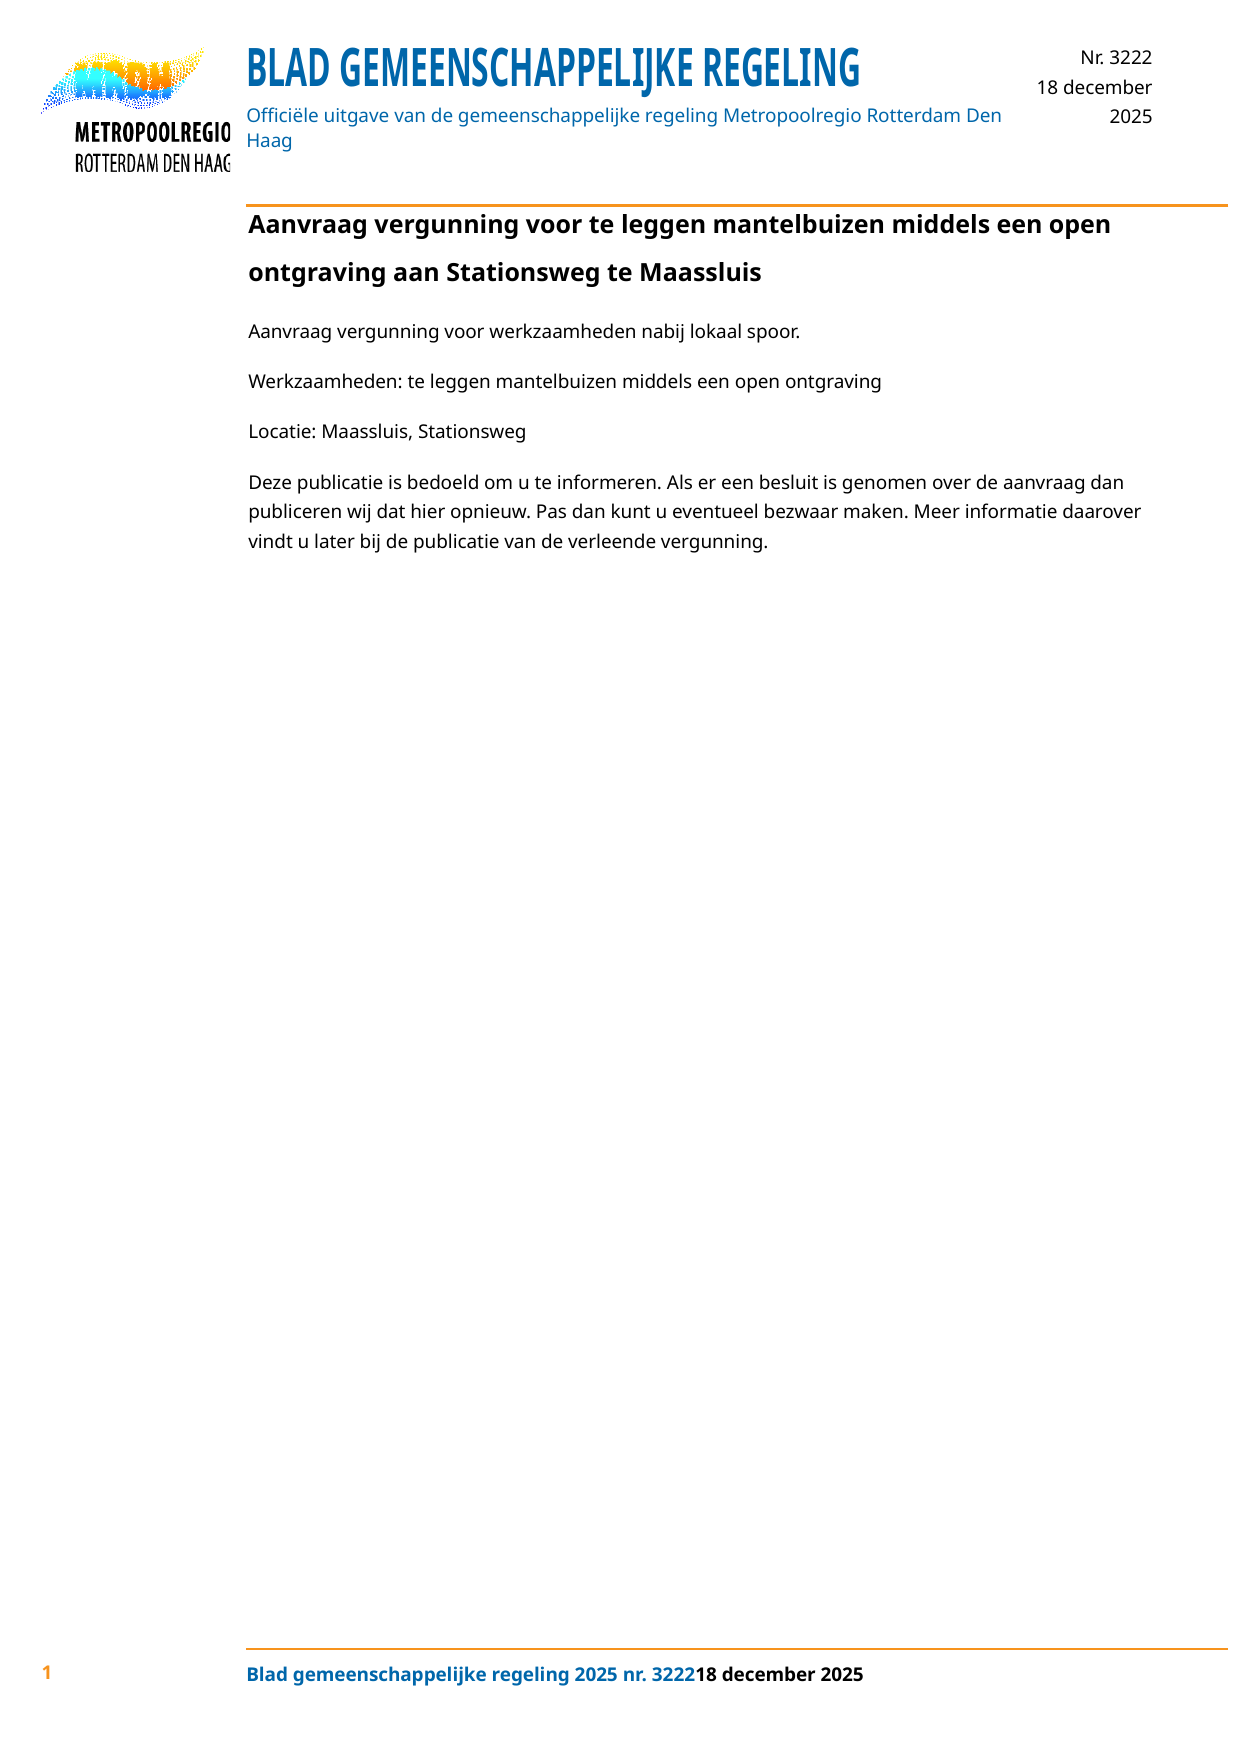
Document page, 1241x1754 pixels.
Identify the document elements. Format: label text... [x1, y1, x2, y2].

text Locatie: Maassluis, Stationsweg [248, 419, 1152, 444]
text Aanvraag vergunning voor te leggen mantelbuizen middels een open ontgraving aan Stationsweg te Maassluis [248, 207, 1152, 288]
picture [41, 47, 231, 172]
text Werkzaamheden: te leggen mantelbuizen middels een open ontgraving [248, 368, 1152, 394]
text Aanvraag vergunning voor werkzaamheden nabij lokaal spoor. [248, 318, 1152, 344]
text Deze publicatie is bedoeld om u te informeren. Als er een besluit is genomen over de aanvraag dan publiceren wij dat hier opnieuw. Pas dan kunt u eventueel bezwaar maken. Meer informatie daarover vindt u later bij de publicatie van de verleende vergunning. [248, 469, 1152, 554]
